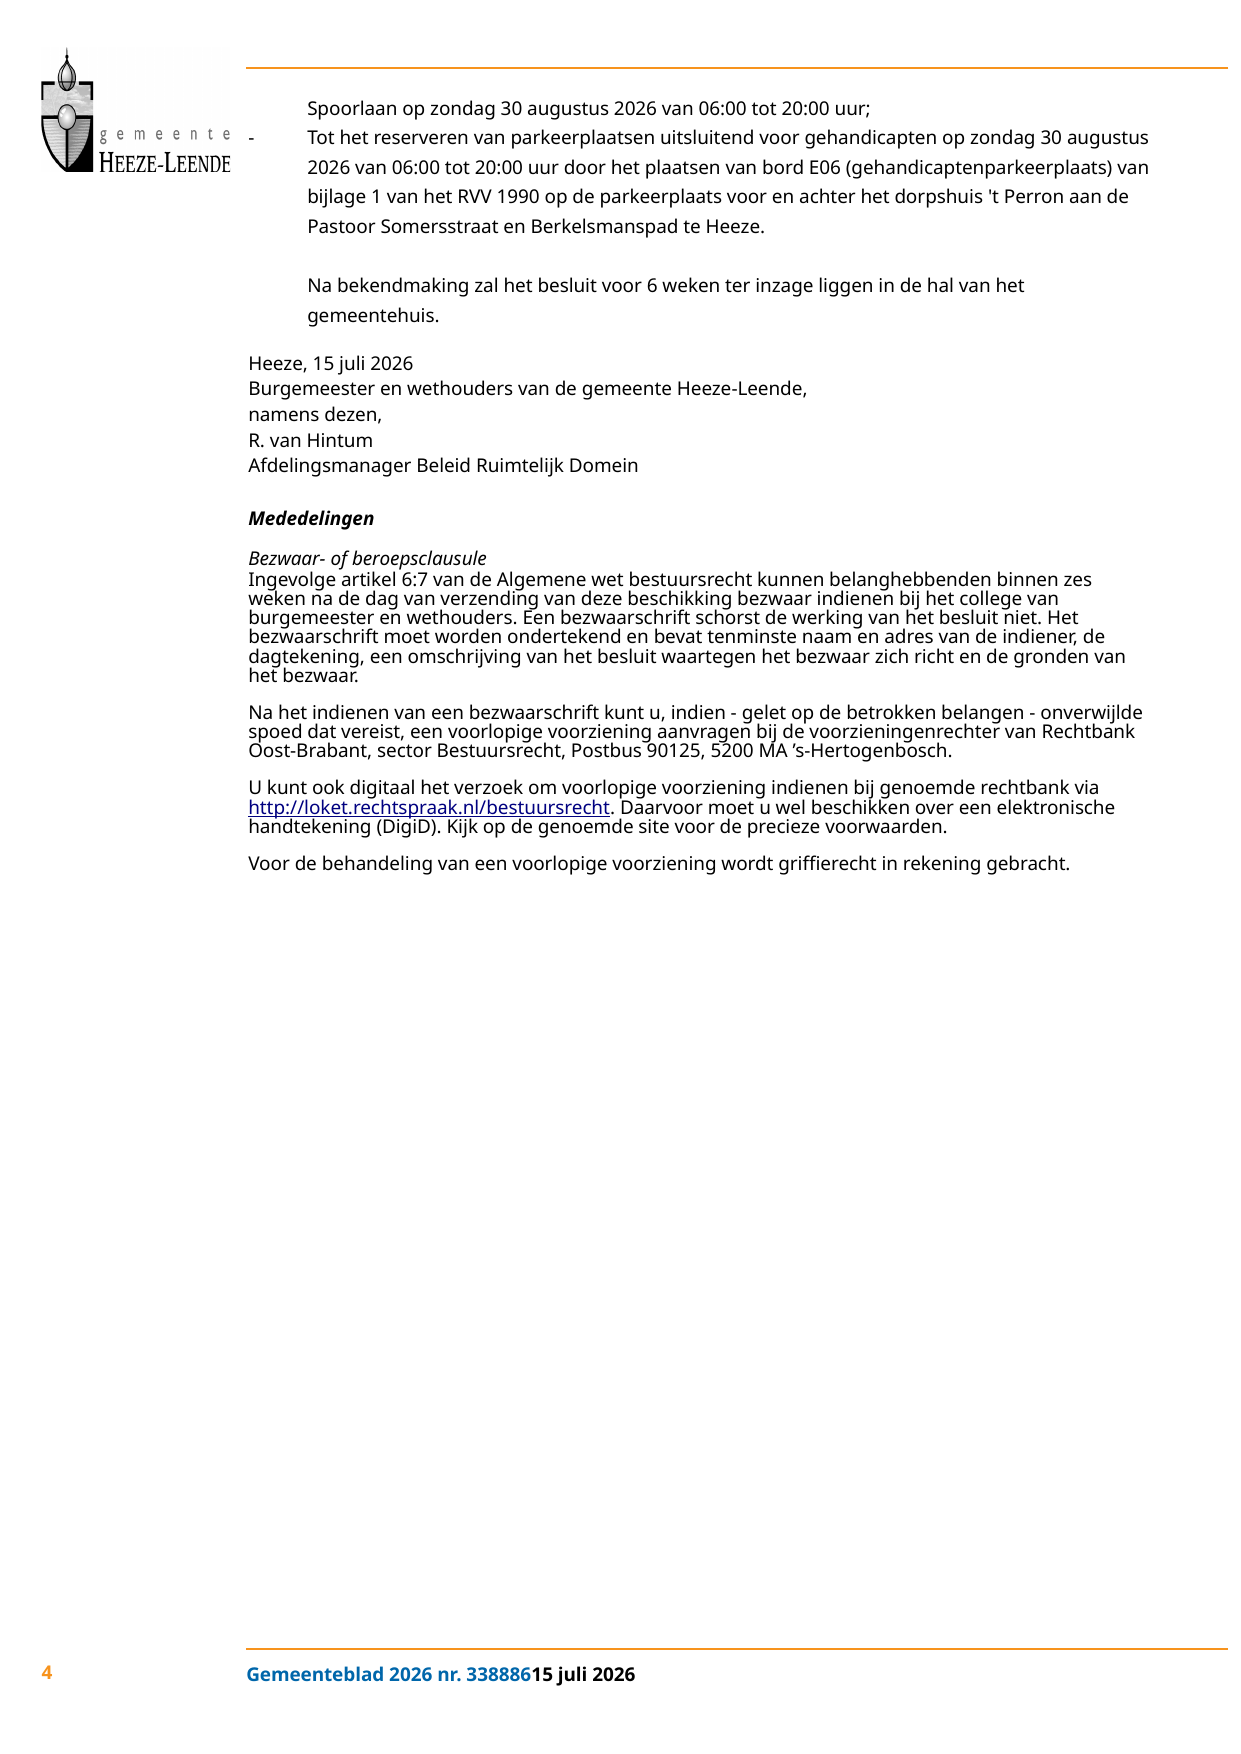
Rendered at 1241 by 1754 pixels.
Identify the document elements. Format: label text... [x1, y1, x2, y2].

list Tot het reserveren van parkeerplaatsen uitsluitend voor gehandicapten op zondag 30 augustus 2026 van 06:00 tot 20:00 uur door het plaatsen van bord E06 (gehandicaptenparkeerplaats) van bijlage 1 van het RVV 1990 op de parkeerplaats voor en achter het dorpshuis 't Perron aan de Pastoor Somersstraat en Berkelsmanspad te Heeze. [248, 124, 1152, 239]
list Spoorlaan op zondag 30 augustus 2026 van 06:00 tot 20:00 uur; [248, 95, 1152, 121]
text Heeze, 15 juli 2026 [248, 350, 1152, 375]
text R. van Hintum [248, 427, 1152, 453]
text Mededelingen [248, 506, 1152, 531]
text Bezwaar- of beroepsclausule [248, 545, 1152, 571]
text U kunt ook digitaal het verzoek om voorlopige voorziening indienen bij genoemde rechtbank via http://loket.rechtspraak.nl/bestuursrecht. Daarvoor moet u wel beschikken over een elektronische handtekening (DigiD). Kijk op de genoemde site voor de precieze voorwaarden. [248, 779, 1152, 837]
picture [41, 47, 231, 172]
text Ingevolge artikel 6:7 van de Algemene wet bestuursrecht kunnen belanghebbenden binnen zes weken na de dag van verzending van deze beschikking bezwaar indienen bij het college van burgemeester en wethouders. Een bezwaarschrift schorst de werking van het besluit niet. Het bezwaarschrift moet worden ondertekend en bevat tenminste naam en adres van de indiener, de dagtekening, een omschrijving van het besluit waartegen het bezwaar zich richt en de gronden van het bezwaar. [248, 571, 1152, 686]
text Afdelingsmanager Beleid Ruimtelijk Domein [248, 453, 1152, 478]
text namens dezen, [248, 401, 1152, 427]
text Voor de behandeling van een voorlopige voorziening wordt griffierecht in rekening gebracht. [248, 855, 1152, 874]
text Burgemeester en wethouders van de gemeente Heeze-Leende, [248, 375, 1152, 401]
text Na het indienen van een bezwaarschrift kunt u, indien - gelet op de betrokken belangen - onverwijlde spoed dat vereist, een voorlopige voorziening aanvragen bij de voorzieningenrechter van Rechtbank Oost-Brabant, sector Bestuursrecht, Postbus 90125, 5200 MA ’s-Hertogenbosch. [248, 704, 1152, 762]
list Na bekendmaking zal het besluit voor 6 weken ter inzage liggen in de hal van het gemeentehuis. [248, 272, 1152, 328]
